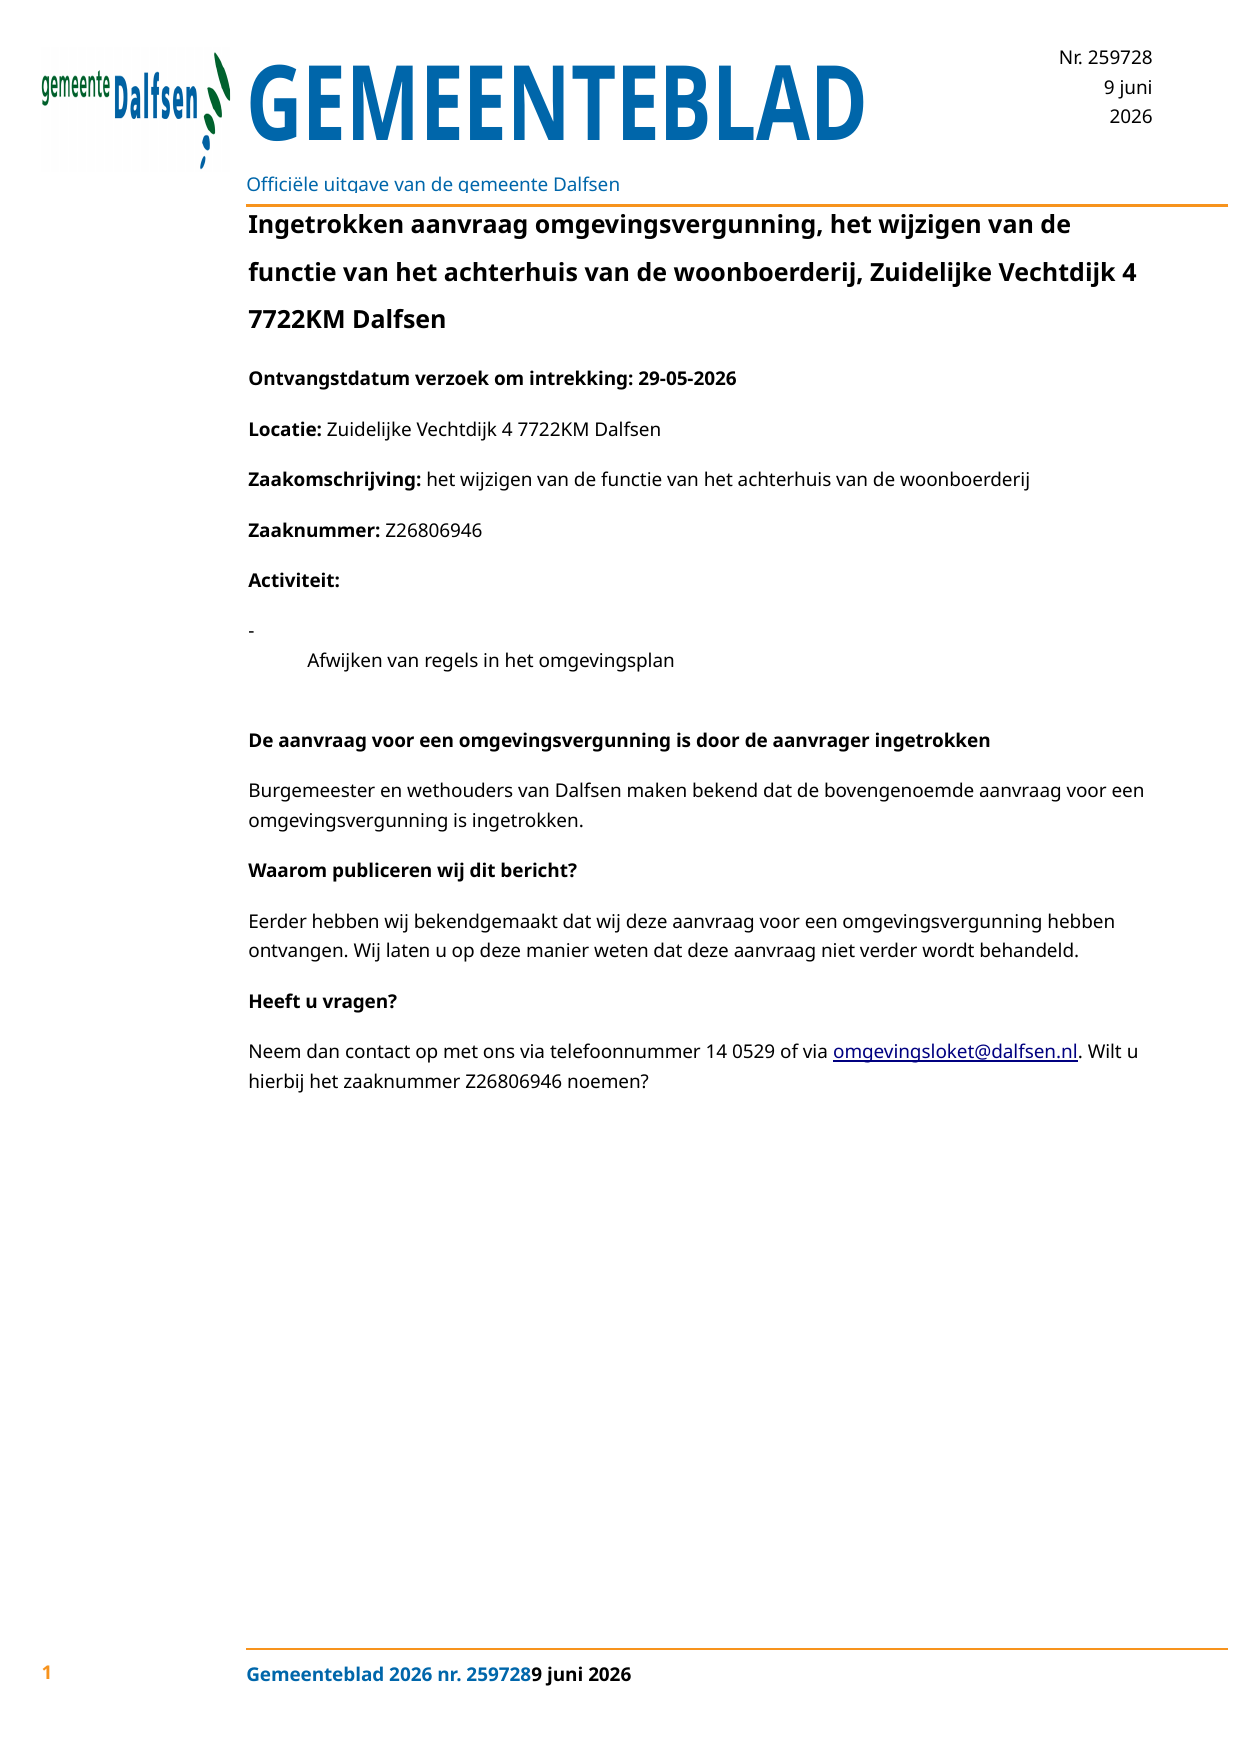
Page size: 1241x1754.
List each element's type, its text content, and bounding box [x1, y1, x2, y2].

text Ingetrokken aanvraag omgevingsvergunning, het wijzigen van de functie van het achterhuis van de woonboerderij, Zuidelijke Vechtdijk 4 7722KM Dalfsen [248, 207, 1152, 336]
text Locatie: Zuidelijke Vechtdijk 4 7722KM Dalfsen [248, 416, 1152, 442]
text Zaaknummer: Z26806946 [248, 517, 1152, 542]
text De aanvraag voor een omgevingsvergunning is door de aanvrager ingetrokken [248, 727, 1152, 753]
text Ontvangstdatum verzoek om intrekking: 29-05-2026 [248, 366, 1152, 391]
text Waarom publiceren wij dit bericht? [248, 858, 1152, 883]
text Eerder hebben wij bekendgemaakt dat wij deze aanvraag voor een omgevingsvergunning hebben ontvangen. Wij laten u op deze manier weten dat deze aanvraag niet verder wordt behandeld. [248, 908, 1152, 963]
text Burgemeester en wethouders van Dalfsen maken bekend dat de bovengenoemde aanvraag voor een omgevingsvergunning is ingetrokken. [248, 778, 1152, 833]
text Heeft u vragen? [248, 988, 1152, 1014]
text Zaakomschrijving: het wijzigen van de functie van het achterhuis van de woonboerderij [248, 466, 1152, 492]
picture [41, 47, 231, 172]
list Afwijken van regels in het omgevingsplan [248, 647, 1152, 673]
text Neem dan contact op met ons via telefoonnummer 14 0529 of via omgevingsloket@dalfsen.nl. Wilt u hierbij het zaaknummer Z26806946 noemen? [248, 1038, 1152, 1094]
text Activiteit: [248, 567, 1152, 593]
